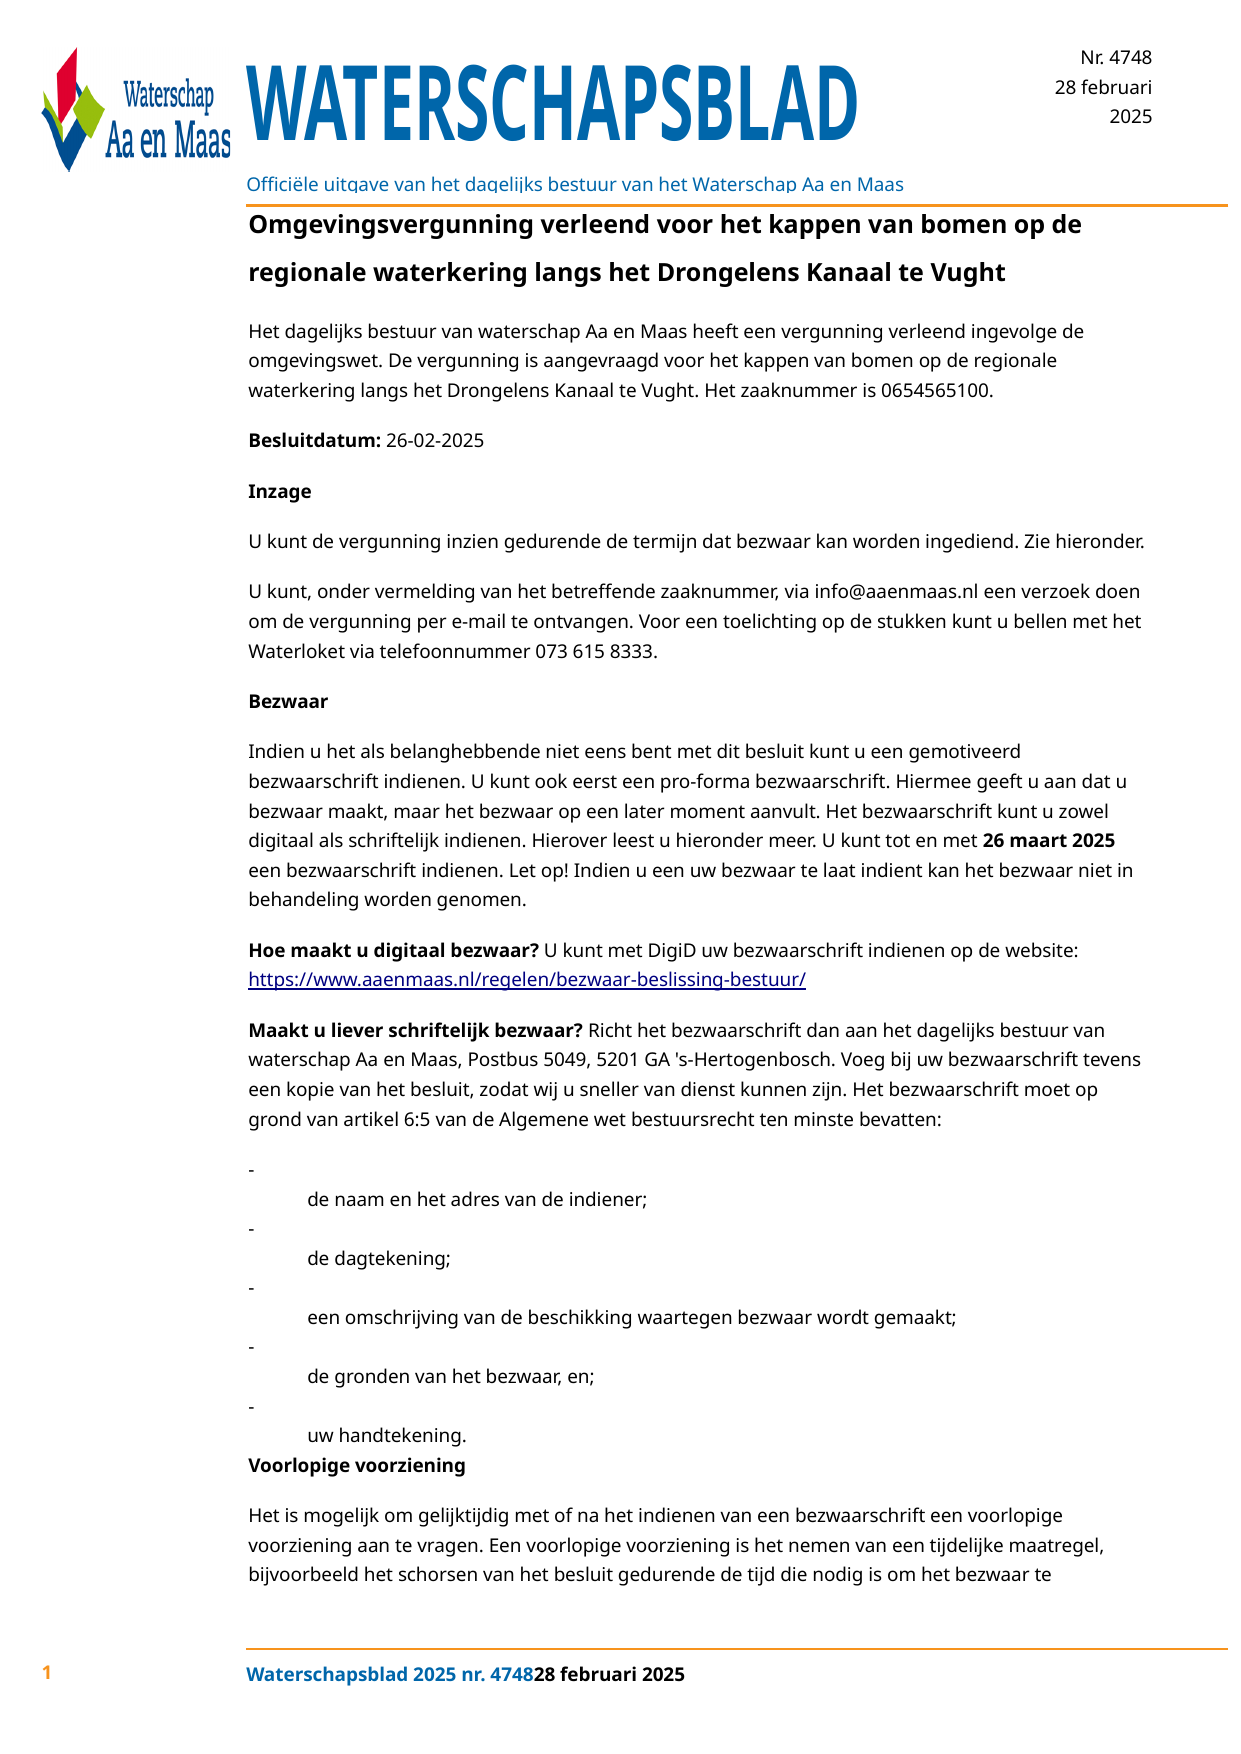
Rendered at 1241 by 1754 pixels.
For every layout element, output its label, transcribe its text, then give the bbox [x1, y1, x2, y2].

list de dagtekening; [248, 1245, 1152, 1271]
text U kunt de vergunning inzien gedurende de termijn dat bezwaar kan worden ingediend. Zie hieronder. [248, 528, 1152, 554]
list een omschrijving van de beschikking waartegen bezwaar wordt gemaakt; [248, 1304, 1152, 1330]
text Maakt u liever schriftelijk bezwaar? Richt het bezwaarschrift dan aan het dagelijks bestuur van waterschap Aa en Maas, Postbus 5049, 5201 GA 's-Hertogenbosch. Voeg bij uw bezwaarschrift tevens een kopie van het besluit, zodat wij u sneller van dienst kunnen zijn. Het bezwaarschrift moet op grond van artikel 6:5 van de Algemene wet bestuursrecht ten minste bevatten: [248, 1017, 1152, 1132]
text Het dagelijks bestuur van waterschap Aa en Maas heeft een vergunning verleend ingevolge de omgevingswet. De vergunning is aangevraagd voor het kappen van bomen op de regionale waterkering langs het Drongelens Kanaal te Vught. Het zaaknummer is 0654565100. [248, 318, 1152, 403]
picture [41, 47, 231, 172]
list de gronden van het bezwaar, en; [248, 1363, 1152, 1389]
text Indien u het als belanghebbende niet eens bent met dit besluit kunt u een gemotiveerd bezwaarschrift indienen. U kunt ook eerst een pro-forma bezwaarschrift. Hiermee geeft u aan dat u bezwaar maakt, maar het bezwaar op een later moment aanvult. Het bezwaarschrift kunt u zowel digitaal als schriftelijk indienen. Hierover leest u hieronder meer. U kunt tot en met 26 maart 2025 een bezwaarschrift indienen. Let op! Indien u een uw bezwaar te laat indient kan het bezwaar niet in behandeling worden genomen. [248, 739, 1152, 912]
list uw handtekening. [248, 1422, 1152, 1448]
text Hoe maakt u digitaal bezwaar? U kunt met DigiD uw bezwaarschrift indienen op de website: https://www.aaenmaas.nl/regelen/bezwaar-beslissing-bestuur/ [248, 937, 1152, 992]
text Besluitdatum: 26-02-2025 [248, 427, 1152, 453]
text Omgevingsvergunning verleend voor het kappen van bomen op de regionale waterkering langs het Drongelens Kanaal te Vught [248, 207, 1152, 288]
text U kunt, onder vermelding van het betreffende zaaknummer, via info@aaenmaas.nl een verzoek doen om de vergunning per e-mail te ontvangen. Voor een toelichting op de stukken kunt u bellen met het Waterloket via telefoonnummer 073 615 8333. [248, 579, 1152, 664]
list de naam en het adres van de indiener; [248, 1186, 1152, 1212]
text Bezwaar [248, 688, 1152, 714]
text Inzage [248, 478, 1152, 504]
text Voorlopige voorziening [248, 1452, 1152, 1478]
text Het is mogelijk om gelijktijdig met of na het indienen van een bezwaarschrift een voorlopige voorziening aan te vragen. Een voorlopige voorziening is het nemen van een tijdelijke maatregel, bijvoorbeeld het schorsen van het besluit gedurende de tijd die nodig is om het bezwaar te [248, 1502, 1152, 1587]
